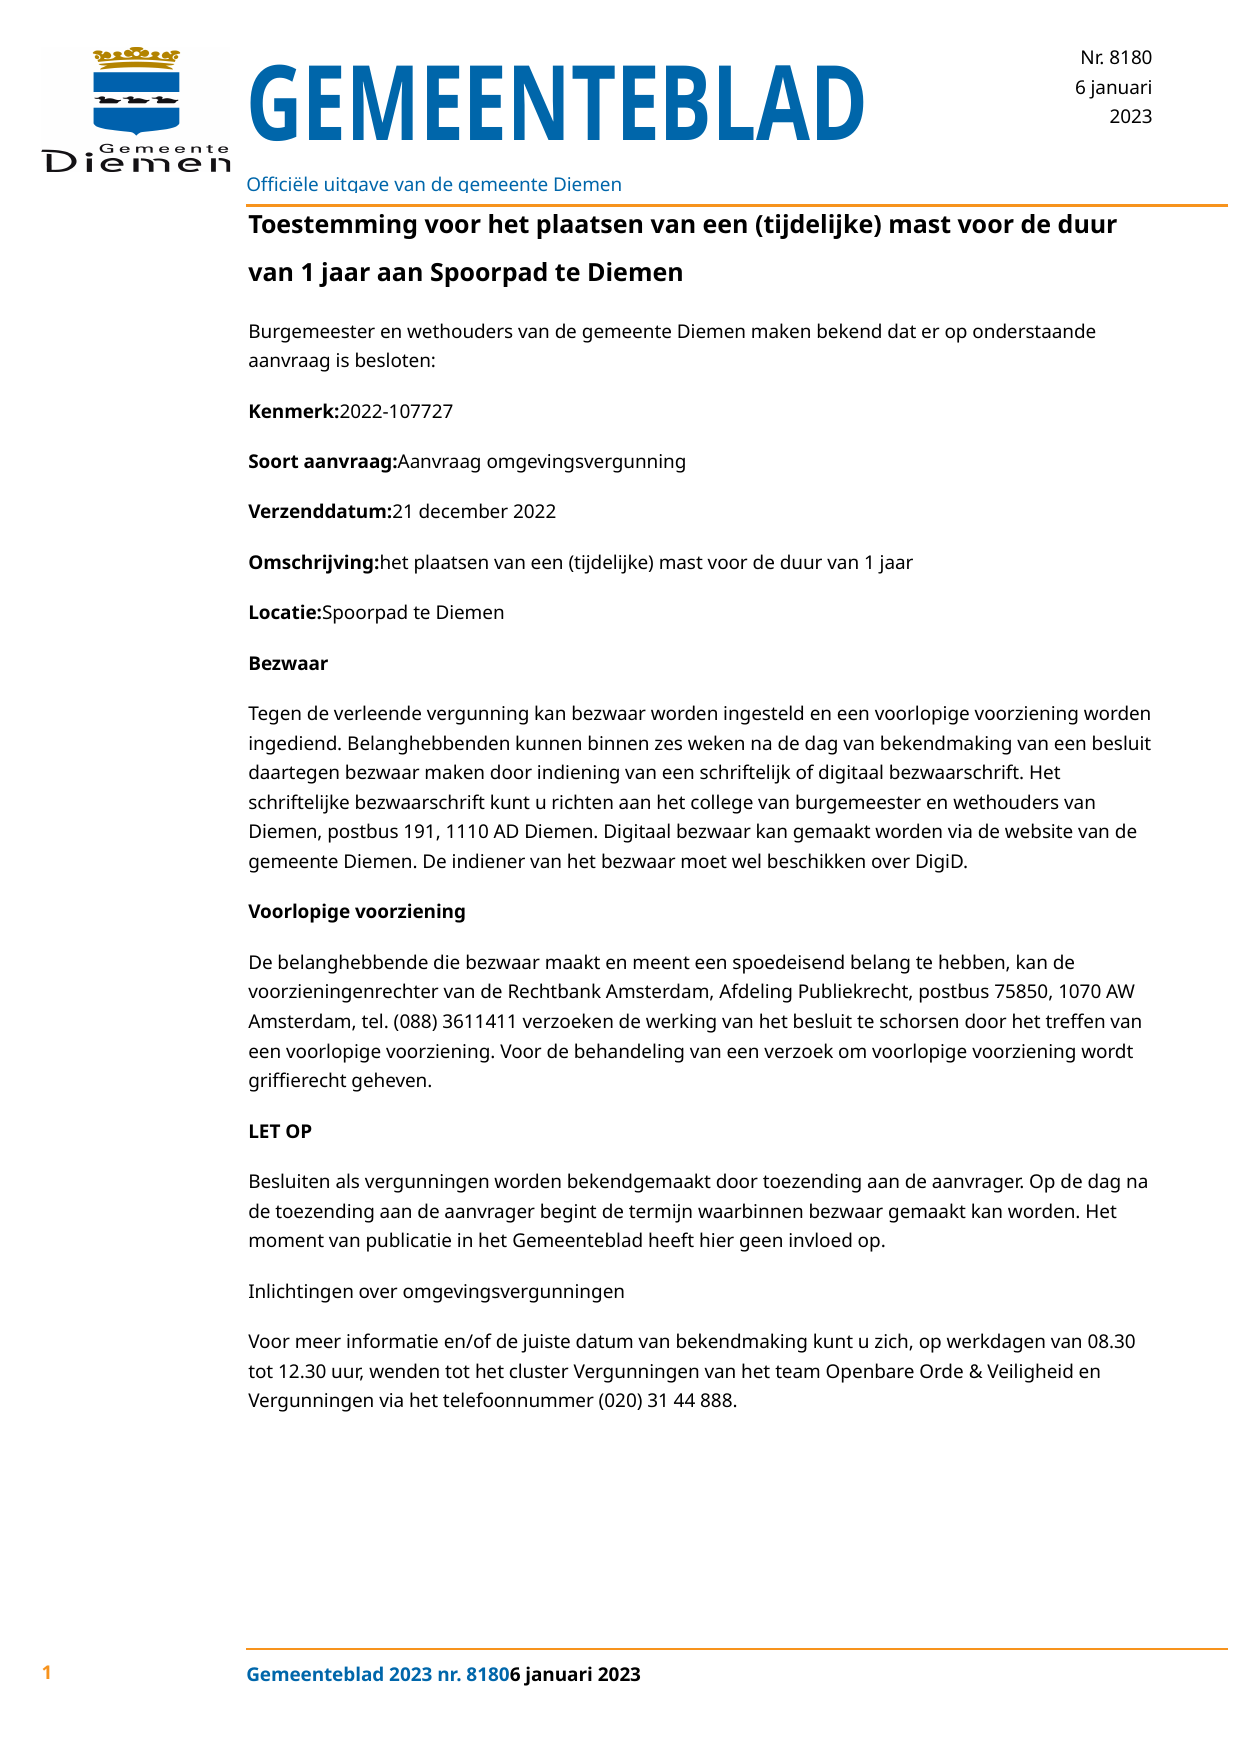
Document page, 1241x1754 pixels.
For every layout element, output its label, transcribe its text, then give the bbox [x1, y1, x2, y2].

text Verzenddatum:21 december 2022 [248, 499, 1152, 524]
text Soort aanvraag:Aanvraag omgevingsvergunning [248, 448, 1152, 474]
text Locatie:Spoorpad te Diemen [248, 599, 1152, 625]
text Tegen de verleende vergunning kan bezwaar worden ingesteld en een voorlopige voorziening worden ingediend. Belanghebbenden kunnen binnen zes weken na de dag van bekendmaking van een besluit daartegen bezwaar maken door indiening van een schriftelijk of digitaal bezwaarschrift. Het schriftelijke bezwaarschrift kunt u richten aan het college van burgemeester en wethouders van Diemen, postbus 191, 1110 AD Diemen. Digitaal bezwaar kan gemaakt worden via de website van de gemeente Diemen. De indiener van het bezwaar moet wel beschikken over DigiD. [248, 700, 1152, 874]
picture [41, 47, 231, 172]
text Besluiten als vergunningen worden bekendgemaakt door toezending aan de aanvrager. Op de dag na de toezending aan de aanvrager begint de termijn waarbinnen bezwaar gemaakt kan worden. Het moment van publicatie in het Gemeenteblad heeft hier geen invloed op. [248, 1168, 1152, 1253]
text LET OP [248, 1118, 1152, 1144]
text De belanghebbende die bezwaar maakt en meent een spoedeisend belang te hebben, kan de voorzieningenrechter van de Rechtbank Amsterdam, Afdeling Publiekrecht, postbus 75850, 1070 AW Amsterdam, tel. (088) 3611411 verzoeken de werking van het besluit te schorsen door het treffen van een voorlopige voorziening. Voor de behandeling van een verzoek om voorlopige voorziening wordt griffierecht geheven. [248, 949, 1152, 1093]
text Kenmerk:2022-107727 [248, 398, 1152, 424]
text Bezwaar [248, 650, 1152, 676]
text Inlichtingen over omgevingsvergunningen [248, 1278, 1152, 1304]
text Voorlopige voorziening [248, 899, 1152, 924]
text Burgemeester en wethouders van de gemeente Diemen maken bekend dat er op onderstaande aanvraag is besloten: [248, 318, 1152, 373]
text Toestemming voor het plaatsen van een (tijdelijke) mast voor de duur van 1 jaar aan Spoorpad te Diemen [248, 207, 1152, 288]
text Omschrijving:het plaatsen van een (tijdelijke) mast voor de duur van 1 jaar [248, 549, 1152, 575]
text Voor meer informatie en/of de juiste datum van bekendmaking kunt u zich, op werkdagen van 08.30 tot 12.30 uur, wenden tot het cluster Vergunningen van het team Openbare Orde & Veiligheid en Vergunningen via het telefoonnummer (020) 31 44 888. [248, 1328, 1152, 1413]
